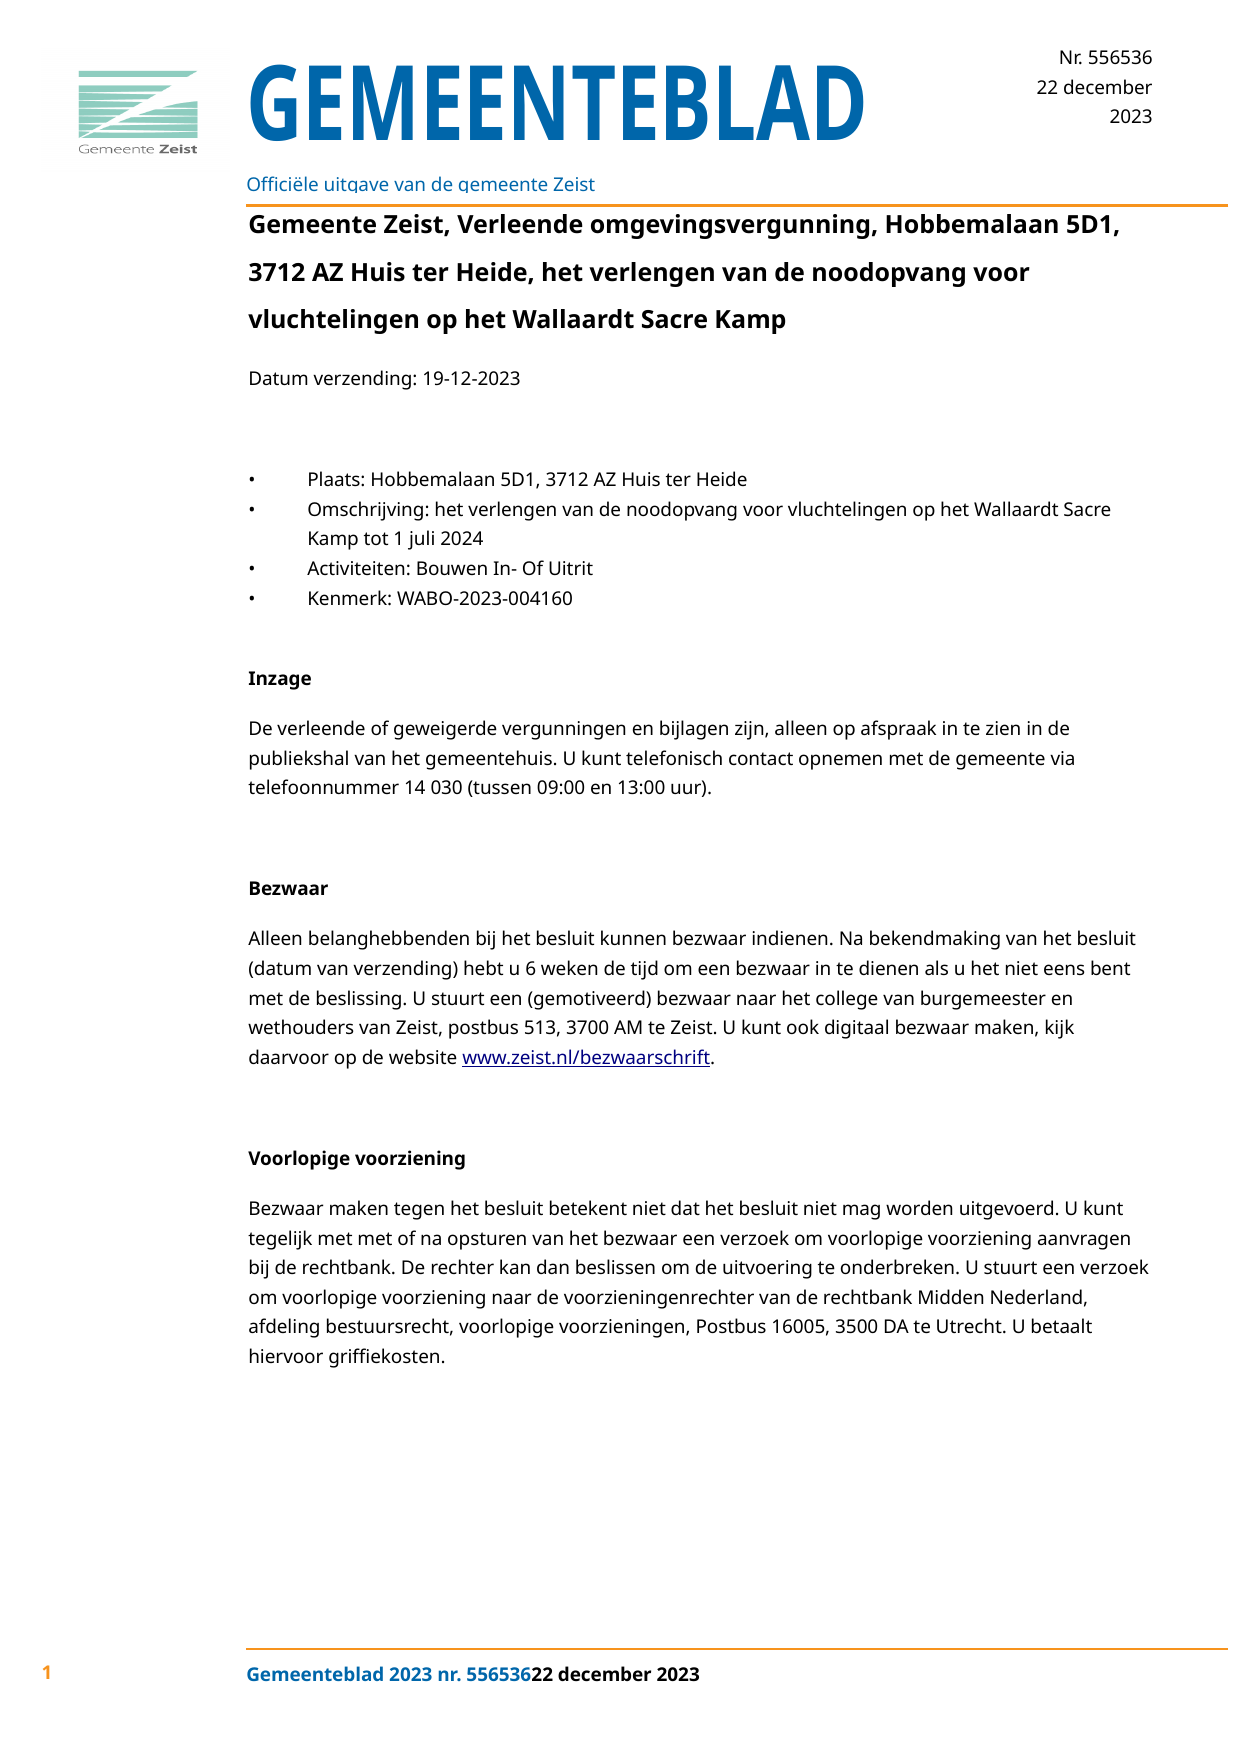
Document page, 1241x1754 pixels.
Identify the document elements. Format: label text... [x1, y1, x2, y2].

text De verleende of geweigerde vergunningen en bijlagen zijn, alleen op afspraak in te zien in de publiekshal van het gemeentehuis. U kunt telefonisch contact opnemen met de gemeente via telefoonnummer 14 030 (tussen 09:00 en 13:00 uur). [248, 715, 1152, 800]
text Bezwaar maken tegen het besluit betekent niet dat het besluit niet mag worden uitgevoerd. U kunt tegelijk met met of na opsturen van het bezwaar een verzoek om voorlopige voorziening aanvragen bij de rechtbank. De rechter kan dan beslissen om de uitvoering te onderbreken. U stuurt een verzoek om voorlopige voorziening naar de voorzieningenrechter van de rechtbank Midden Nederland, afdeling bestuursrecht, voorlopige voorzieningen, Postbus 16005, 3500 DA te Utrecht. U betaalt hiervoor griffiekosten. [248, 1195, 1152, 1369]
list Activiteiten: Bouwen In- Of Uitrit [248, 555, 1152, 581]
list Omschrijving: het verlengen van de noodopvang voor vluchtelingen op het Wallaardt Sacre Kamp tot 1 juli 2024 [248, 496, 1152, 551]
text Voorlopige voorziening [248, 1145, 1152, 1170]
text Alleen belanghebbenden bij het besluit kunnen bezwaar indienen. Na bekendmaking van het besluit (datum van verzending) hebt u 6 weken de tijd om een bezwaar in te dienen als u het niet eens bent met de beslissing. U stuurt een (gemotiveerd) bezwaar naar het college van burgemeester en wethouders van Zeist, postbus 513, 3700 AM te Zeist. U kunt ook digitaal bezwaar maken, kijk daarvoor op de website www.zeist.nl/bezwaarschrift. [248, 926, 1152, 1069]
text Datum verzending: 19-12-2023 [248, 366, 1152, 391]
list Plaats: Hobbemalaan 5D1, 3712 AZ Huis ter Heide [248, 466, 1152, 492]
text Gemeente Zeist, Verleende omgevingsvergunning, Hobbemalaan 5D1, 3712 AZ Huis ter Heide, het verlengen van de noodopvang voor vluchtelingen op het Wallaardt Sacre Kamp [248, 207, 1152, 336]
list Kenmerk: WABO-2023-004160 [248, 585, 1152, 610]
text Inzage [248, 665, 1152, 690]
text Bezwaar [248, 875, 1152, 901]
picture [41, 47, 231, 172]
